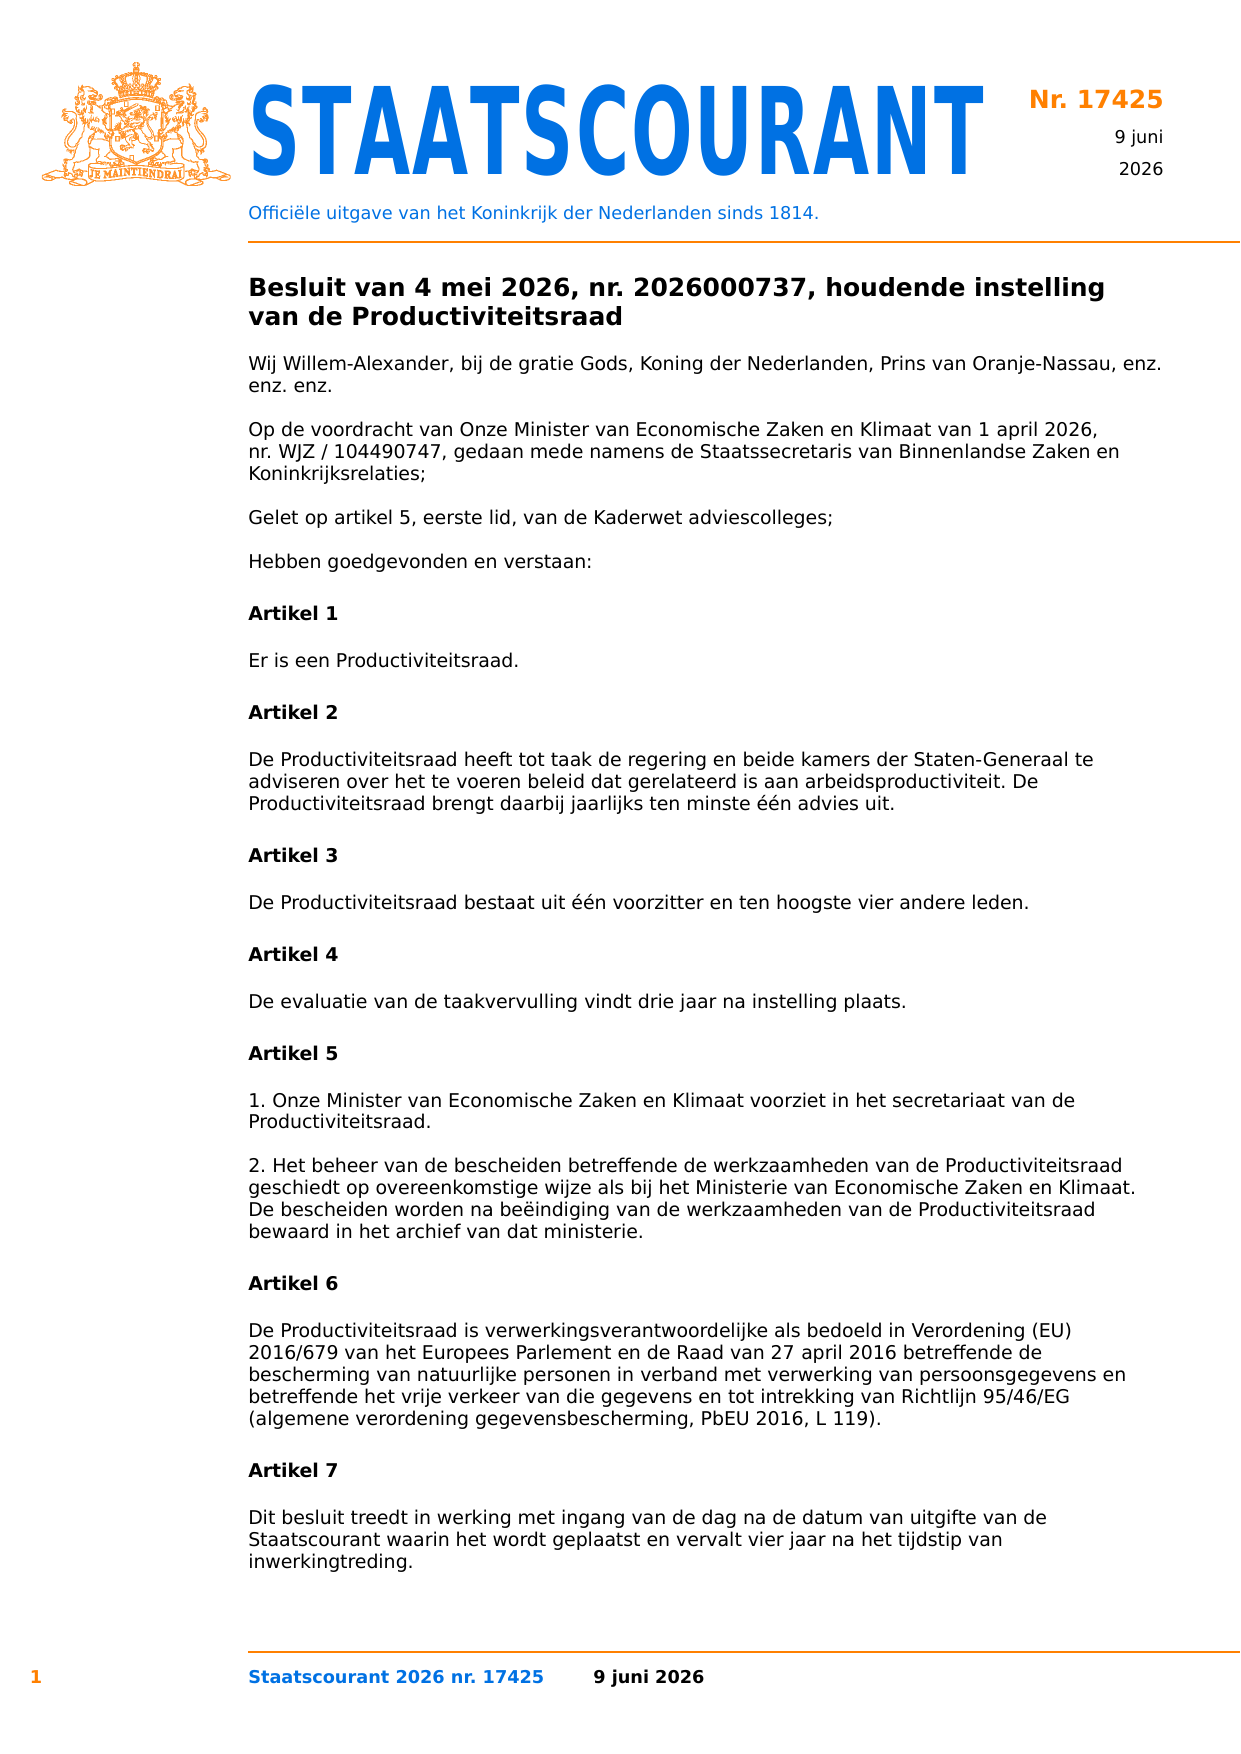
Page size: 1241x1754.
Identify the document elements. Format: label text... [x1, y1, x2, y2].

text Op de voordracht van Onze Minister van Economische Zaken en Klimaat van 1 april 2026, nr. WJZ / 104490747, gedaan mede namens de Staatssecretaris van Binnenlandse Zaken en Koninkrijksrelaties; [248, 419, 1163, 485]
text Dit besluit treedt in werking met ingang van de dag na de datum van uitgifte van de Staatscourant waarin het wordt geplaatst en vervalt vier jaar na het tijdstip van inwerkingtreding. [248, 1507, 1163, 1573]
text De Productiviteitsraad bestaat uit één voorzitter en ten hoogste vier andere leden. [248, 892, 1163, 913]
table_header Nr. 17425 [998, 62, 1240, 121]
text De Productiviteitsraad is verwerkingsverantwoordelijke als bedoeld in Verordening (EU) 2016/679 van het Europees Parlement en de Raad van 27 april 2016 betreffende de bescherming van natuurlijke personen in verband met verwerking van persoonsgegevens en betreffende het vrije verkeer van die gegevens en tot intrekking van Richtlijn 95/46/EG (algemene verordening gegevensbescherming, PbEU 2016, L 119). [248, 1320, 1163, 1430]
subtitle Artikel 4 [248, 943, 1163, 966]
subtitle Artikel 6 [248, 1273, 1163, 1295]
table_cell 2026 [998, 153, 1240, 203]
text Gelet op artikel 5, eerste lid, van de Kaderwet adviescolleges; [248, 507, 1163, 529]
subtitle Artikel 7 [248, 1460, 1163, 1482]
subtitle Artikel 2 [248, 702, 1163, 724]
text Er is een Productiviteitsraad. [248, 650, 1163, 672]
text Wij Willem-Alexander, bij de gratie Gods, Koning der Nederlanden, Prins van Oranje-Nassau, enz. enz. enz. [248, 353, 1163, 397]
subtitle Besluit van 4 mei 2026, nr. 2026000737, houdende instelling van de Productiviteitsraad [248, 273, 1163, 331]
text 1. Onze Minister van Economische Zaken en Klimaat voorziet in het secretariaat van de Productiviteitsraad. [248, 1089, 1163, 1133]
table_header STAATSCOURANT [248, 62, 998, 203]
table_cell Officiële uitgave van het Koninkrijk der Nederlanden sinds 1814. [248, 203, 1240, 241]
subtitle Artikel 5 [248, 1042, 1163, 1064]
table_header [25, 62, 248, 241]
text De Productiviteitsraad heeft tot taak de regering en beide kamers der Staten-Generaal te adviseren over het te voeren beleid dat gerelateerd is aan arbeidsproductiviteit. De Productiviteitsraad brengt daarbij jaarlijks ten minste één advies uit. [248, 749, 1163, 814]
table_cell 9 juni [998, 121, 1240, 153]
text De evaluatie van de taakvervulling vindt drie jaar na instelling plaats. [248, 991, 1163, 1012]
subtitle Artikel 1 [248, 603, 1163, 625]
text 2. Het beheer van de bescheiden betreffende de werkzaamheden van de Productiviteitsraad geschiedt op overeenkomstige wijze als bij het Ministerie van Economische Zaken en Klimaat. De bescheiden worden na beëindiging van de werkzaamheden van de Productiviteitsraad bewaard in het archief van dat ministerie. [248, 1155, 1163, 1243]
picture [41, 62, 231, 186]
text Hebben goedgevonden en verstaan: [248, 551, 1163, 573]
subtitle Artikel 3 [248, 844, 1163, 867]
